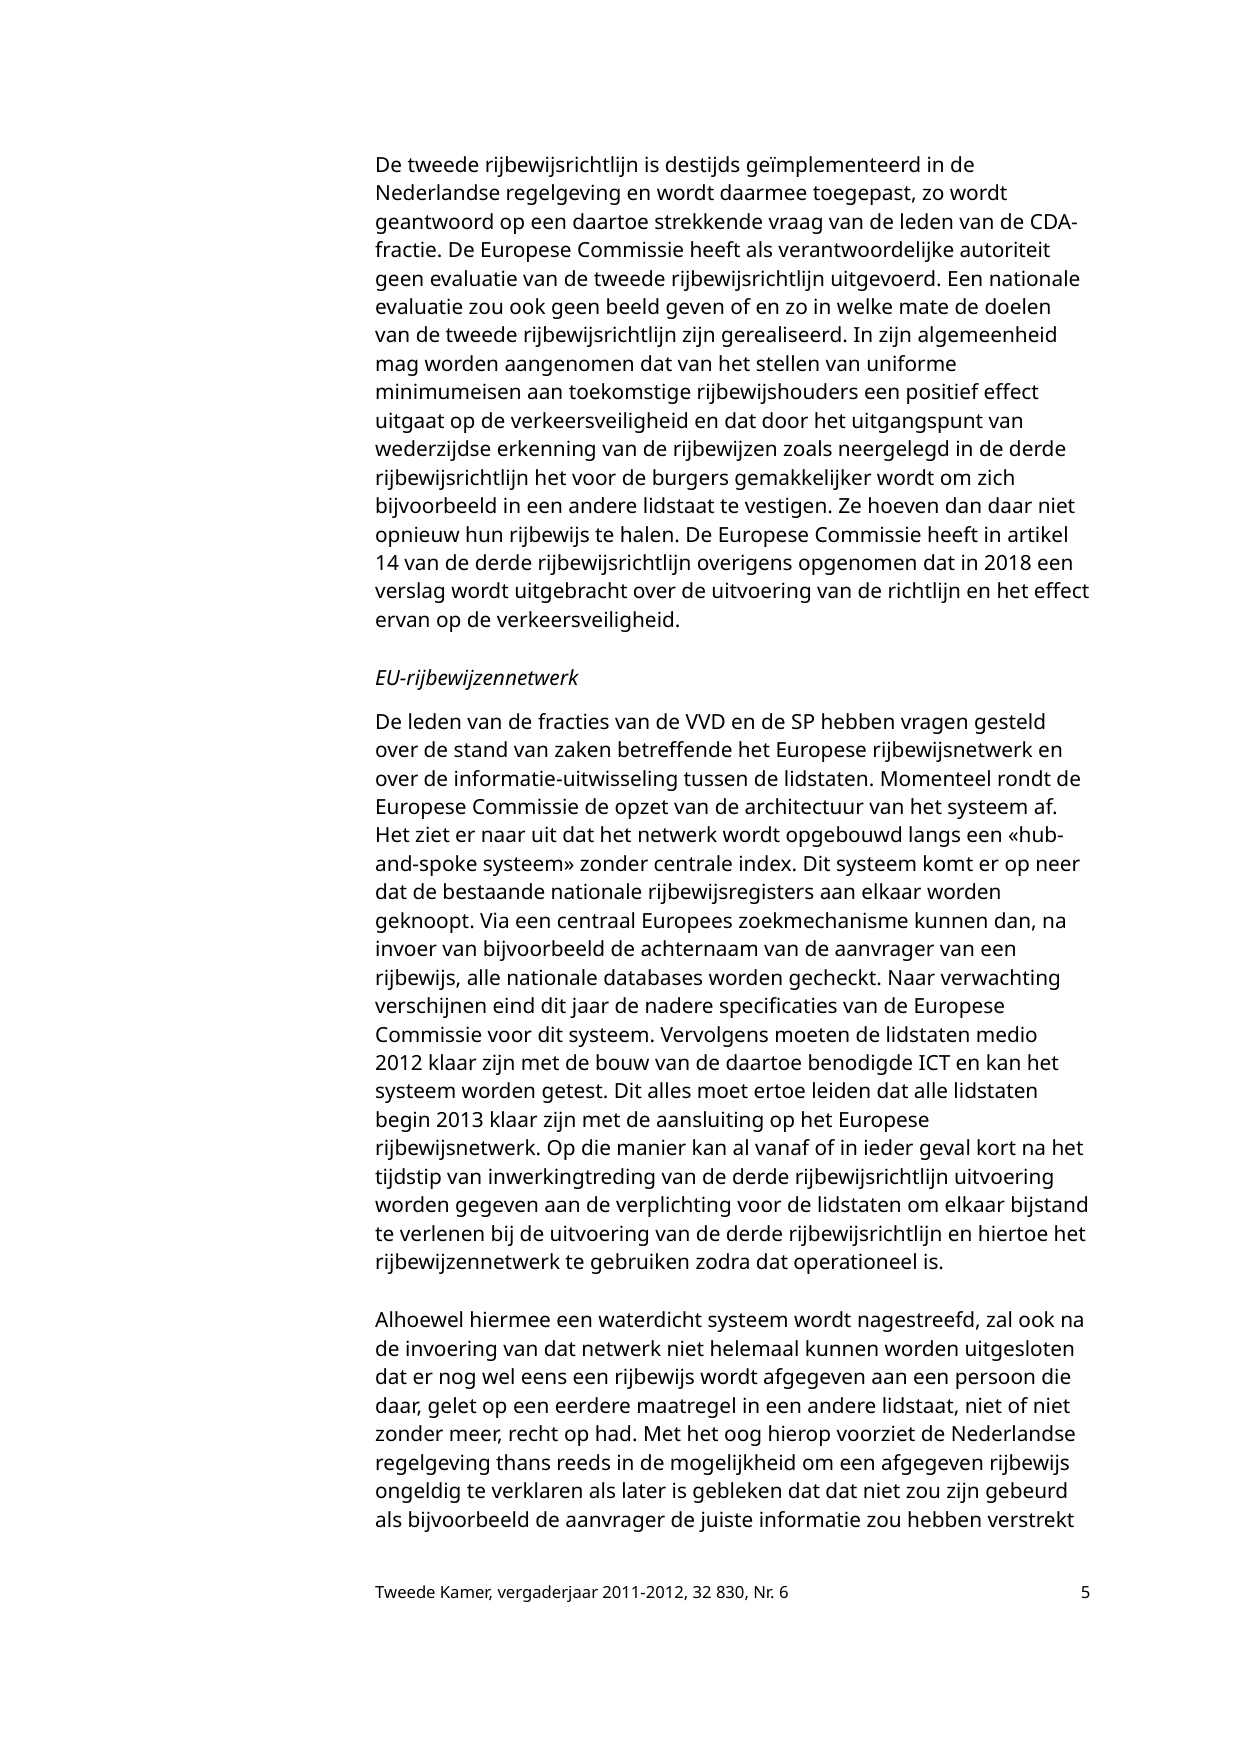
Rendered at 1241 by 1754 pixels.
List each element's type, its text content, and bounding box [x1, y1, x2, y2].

text EU-rijbewijzennetwerk [375, 663, 1090, 692]
text De tweede rijbewijsrichtlijn is destijds geïmplementeerd in de Nederlandse regelgeving en wordt daarmee toegepast, zo wordt geantwoord op een daartoe strekkende vraag van de leden van de CDA-fractie. De Europese Commissie heeft als verantwoordelijke autoriteit geen evaluatie van de tweede rijbewijsrichtlijn uitgevoerd. Een nationale evaluatie zou ook geen beeld geven of en zo in welke mate de doelen van de tweede rijbewijsrichtlijn zijn gerealiseerd. In zijn algemeenheid mag worden aangenomen dat van het stellen van uniforme minimumeisen aan toekomstige rijbewijshouders een positief effect uitgaat op de verkeersveiligheid en dat door het uitgangspunt van wederzijdse erkenning van de rijbewijzen zoals neergelegd in de derde rijbewijsrichtlijn het voor de burgers gemakkelijker wordt om zich bijvoorbeeld in een andere lidstaat te vestigen. Ze hoeven dan daar niet opnieuw hun rijbewijs te halen. De Europese Commissie heeft in artikel 14 van de derde rijbewijsrichtlijn overigens opgenomen dat in 2018 een verslag wordt uitgebracht over de uitvoering van de richtlijn en het effect ervan op de verkeersveiligheid. [375, 150, 1090, 633]
text De leden van de fracties van de VVD en de SP hebben vragen gesteld over de stand van zaken betreffende het Europese rijbewijsnetwerk en over de informatie-uitwisseling tussen de lidstaten. Momenteel rondt de Europese Commissie de opzet van de architectuur van het systeem af. Het ziet er naar uit dat het netwerk wordt opgebouwd langs een «hub-and-spoke systeem» zonder centrale index. Dit systeem komt er op neer dat de bestaande nationale rijbewijsregisters aan elkaar worden geknoopt. Via een centraal Europees zoekmechanisme kunnen dan, na invoer van bijvoorbeeld de achternaam van de aanvrager van een rijbewijs, alle nationale databases worden gecheckt. Naar verwachting verschijnen eind dit jaar de nadere specificaties van de Europese Commissie voor dit systeem. Vervolgens moeten de lidstaten medio 2012 klaar zijn met de bouw van de daartoe benodigde ICT en kan het systeem worden getest. Dit alles moet ertoe leiden dat alle lidstaten begin 2013 klaar zijn met de aansluiting op het Europese rijbewijsnetwerk. Op die manier kan al vanaf of in ieder geval kort na het tijdstip van inwerkingtreding van de derde rijbewijsrichtlijn uitvoering worden gegeven aan de verplichting voor de lidstaten om elkaar bijstand te verlenen bij de uitvoering van de derde rijbewijsrichtlijn en hiertoe het rijbewijzennetwerk te gebruiken zodra dat operationeel is. [375, 707, 1090, 1276]
text Alhoewel hiermee een waterdicht systeem wordt nagestreefd, zal ook na de invoering van dat netwerk niet helemaal kunnen worden uitgesloten dat er nog wel eens een rijbewijs wordt afgegeven aan een persoon die daar, gelet op een eerdere maatregel in een andere lidstaat, niet of niet zonder meer, recht op had. Met het oog hierop voorziet de Nederlandse regelgeving thans reeds in de mogelijkheid om een afgegeven rijbewijs ongeldig te verklaren als later is gebleken dat dat niet zou zijn gebeurd als bijvoorbeeld de aanvrager de juiste informatie zou hebben verstrekt [375, 1306, 1090, 1533]
